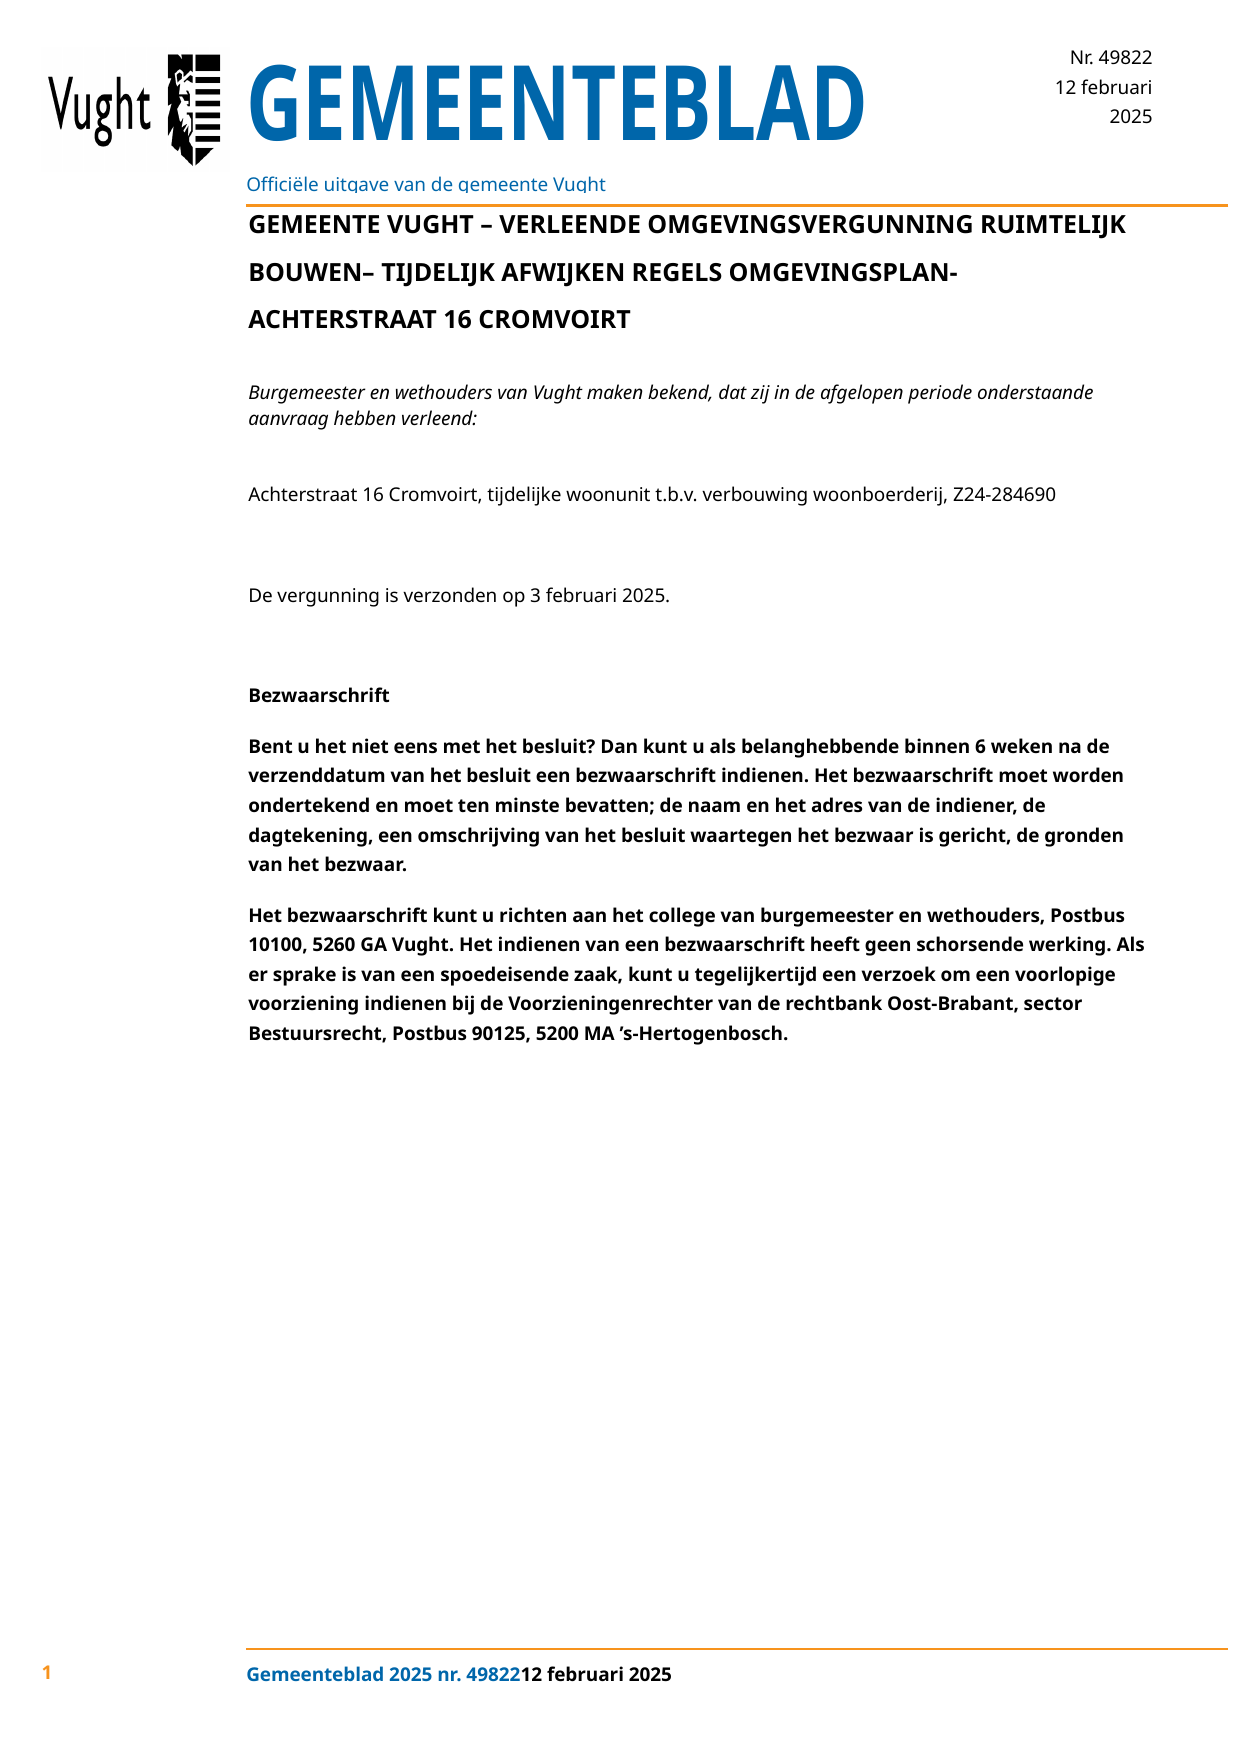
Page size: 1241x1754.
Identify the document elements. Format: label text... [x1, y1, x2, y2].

text Burgemeester en wethouders van Vught maken bekend, dat zij in de afgelopen periode onderstaande aanvraag hebben verleend: [248, 379, 1152, 431]
text Bezwaarschrift [248, 683, 1152, 708]
text Bent u het niet eens met het besluit? Dan kunt u als belanghebbende binnen 6 weken na de verzenddatum van het besluit een bezwaarschrift indienen. Het bezwaarschrift moet worden ondertekend en moet ten minste bevatten; de naam en het adres van de indiener, de dagtekening, een omschrijving van het besluit waartegen het bezwaar is gericht, de gronden van het bezwaar. [248, 733, 1152, 877]
picture [41, 47, 231, 172]
text De vergunning is verzonden op 3 februari 2025. [248, 582, 1152, 607]
text Het bezwaarschrift kunt u richten aan het college van burgemeester en wethouders, Postbus 10100, 5260 GA Vught. Het indienen van een bezwaarschrift heeft geen schorsende werking. Als er sprake is van een spoedeisende zaak, kunt u tegelijkertijd een verzoek om een voorlopige voorziening indienen bij de Voorzieningenrechter van de rechtbank Oost-Brabant, sector Bestuursrecht, Postbus 90125, 5200 MA ’s-Hertogenbosch. [248, 902, 1152, 1046]
text Achterstraat 16 Cromvoirt, tijdelijke woonunit t.b.v. verbouwing woonboerderij, Z24-284690 [248, 481, 1152, 507]
text GEMEENTE VUGHT – VERLEENDE OMGEVINGSVERGUNNING RUIMTELIJK BOUWEN– TIJDELIJK AFWIJKEN REGELS OMGEVINGSPLAN- ACHTERSTRAAT 16 CROMVOIRT [248, 207, 1152, 336]
